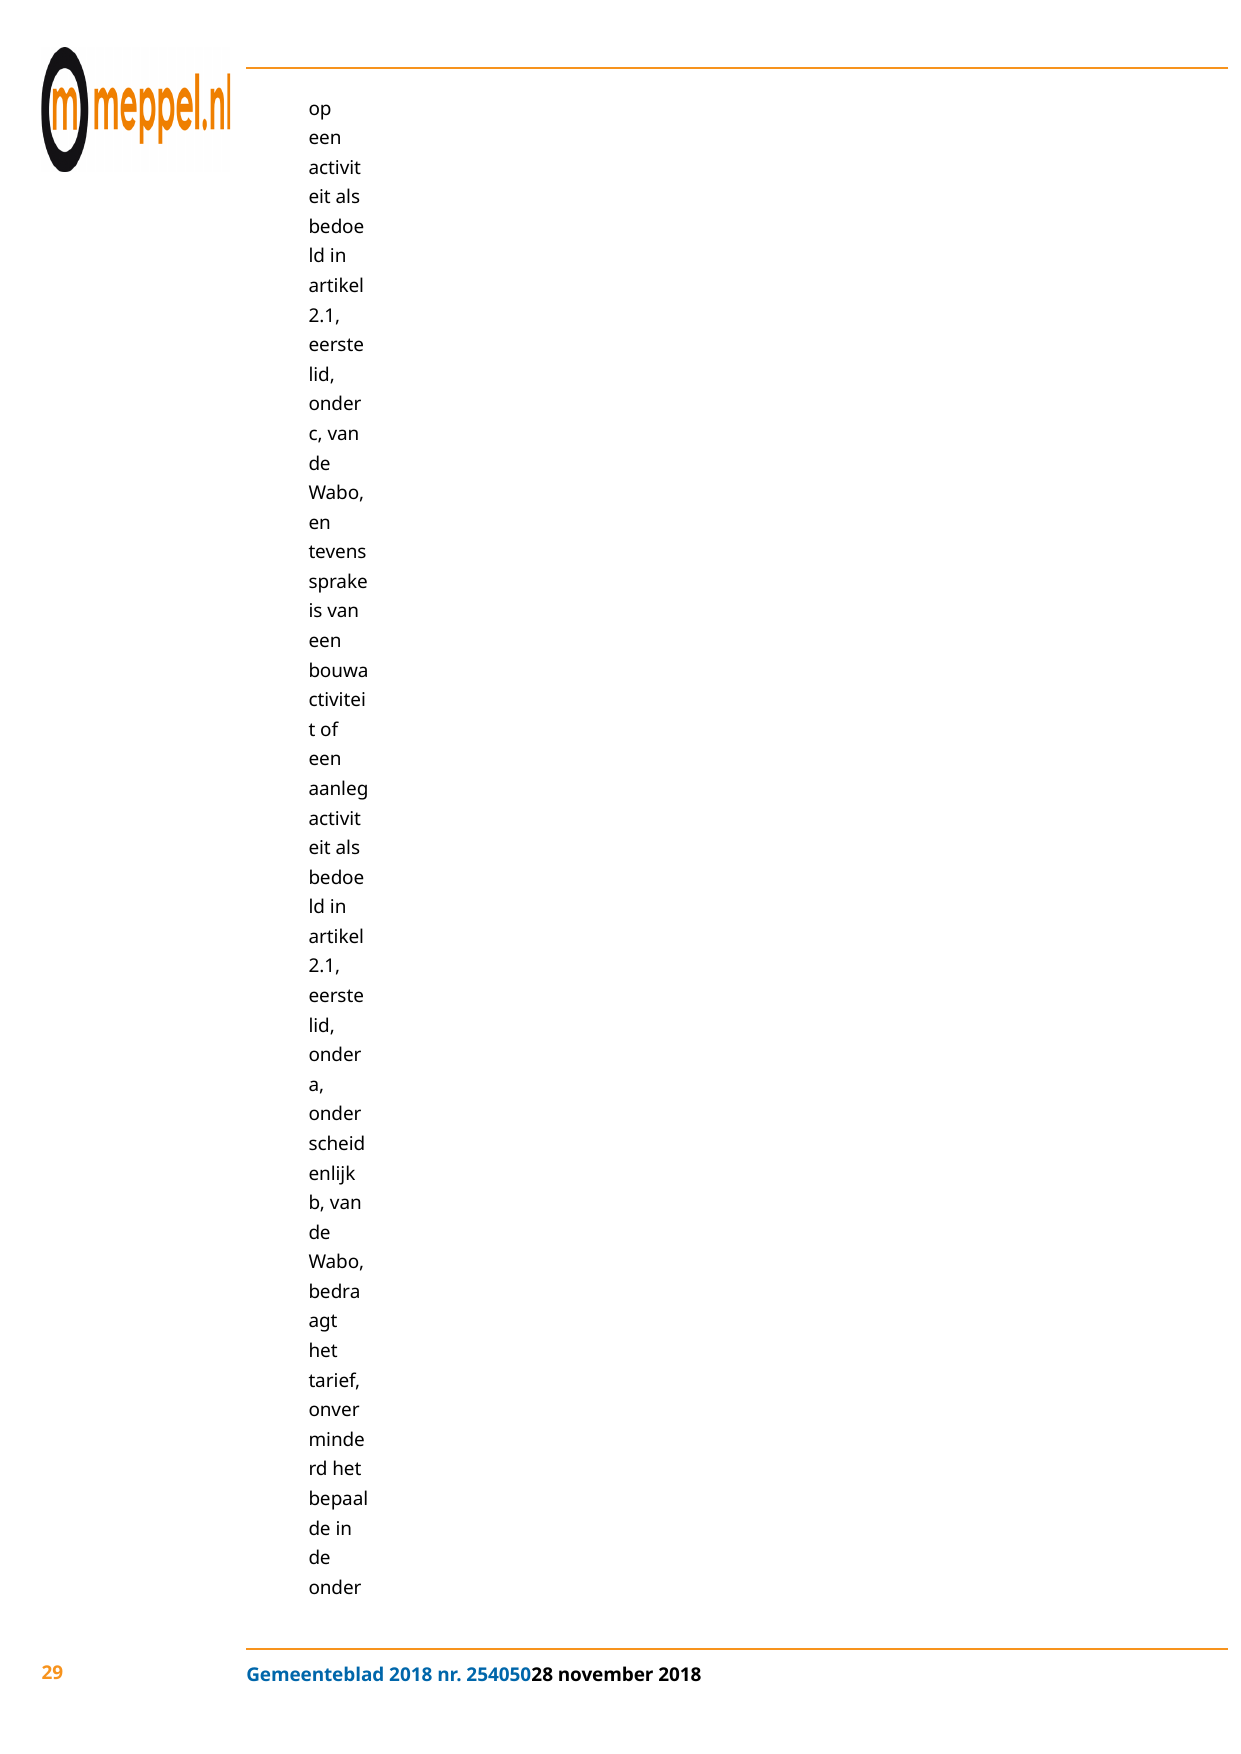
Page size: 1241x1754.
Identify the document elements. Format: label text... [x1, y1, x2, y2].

picture [41, 47, 231, 172]
table_cell op een activiteit als bedoeld in artikel 2.1, eerste lid, onder c, van de Wabo, en tevens sprake is van een bouwactiviteit of een aanlegactiviteit als bedoeld in artikel 2.1, eerste lid, onder a, onderscheidenlijk b, van de Wabo, bedraagt het tarief, onverminderd het bepaalde in de onder [308, 95, 368, 1600]
table_cell [369, 95, 429, 1600]
table_cell [248, 95, 308, 1600]
